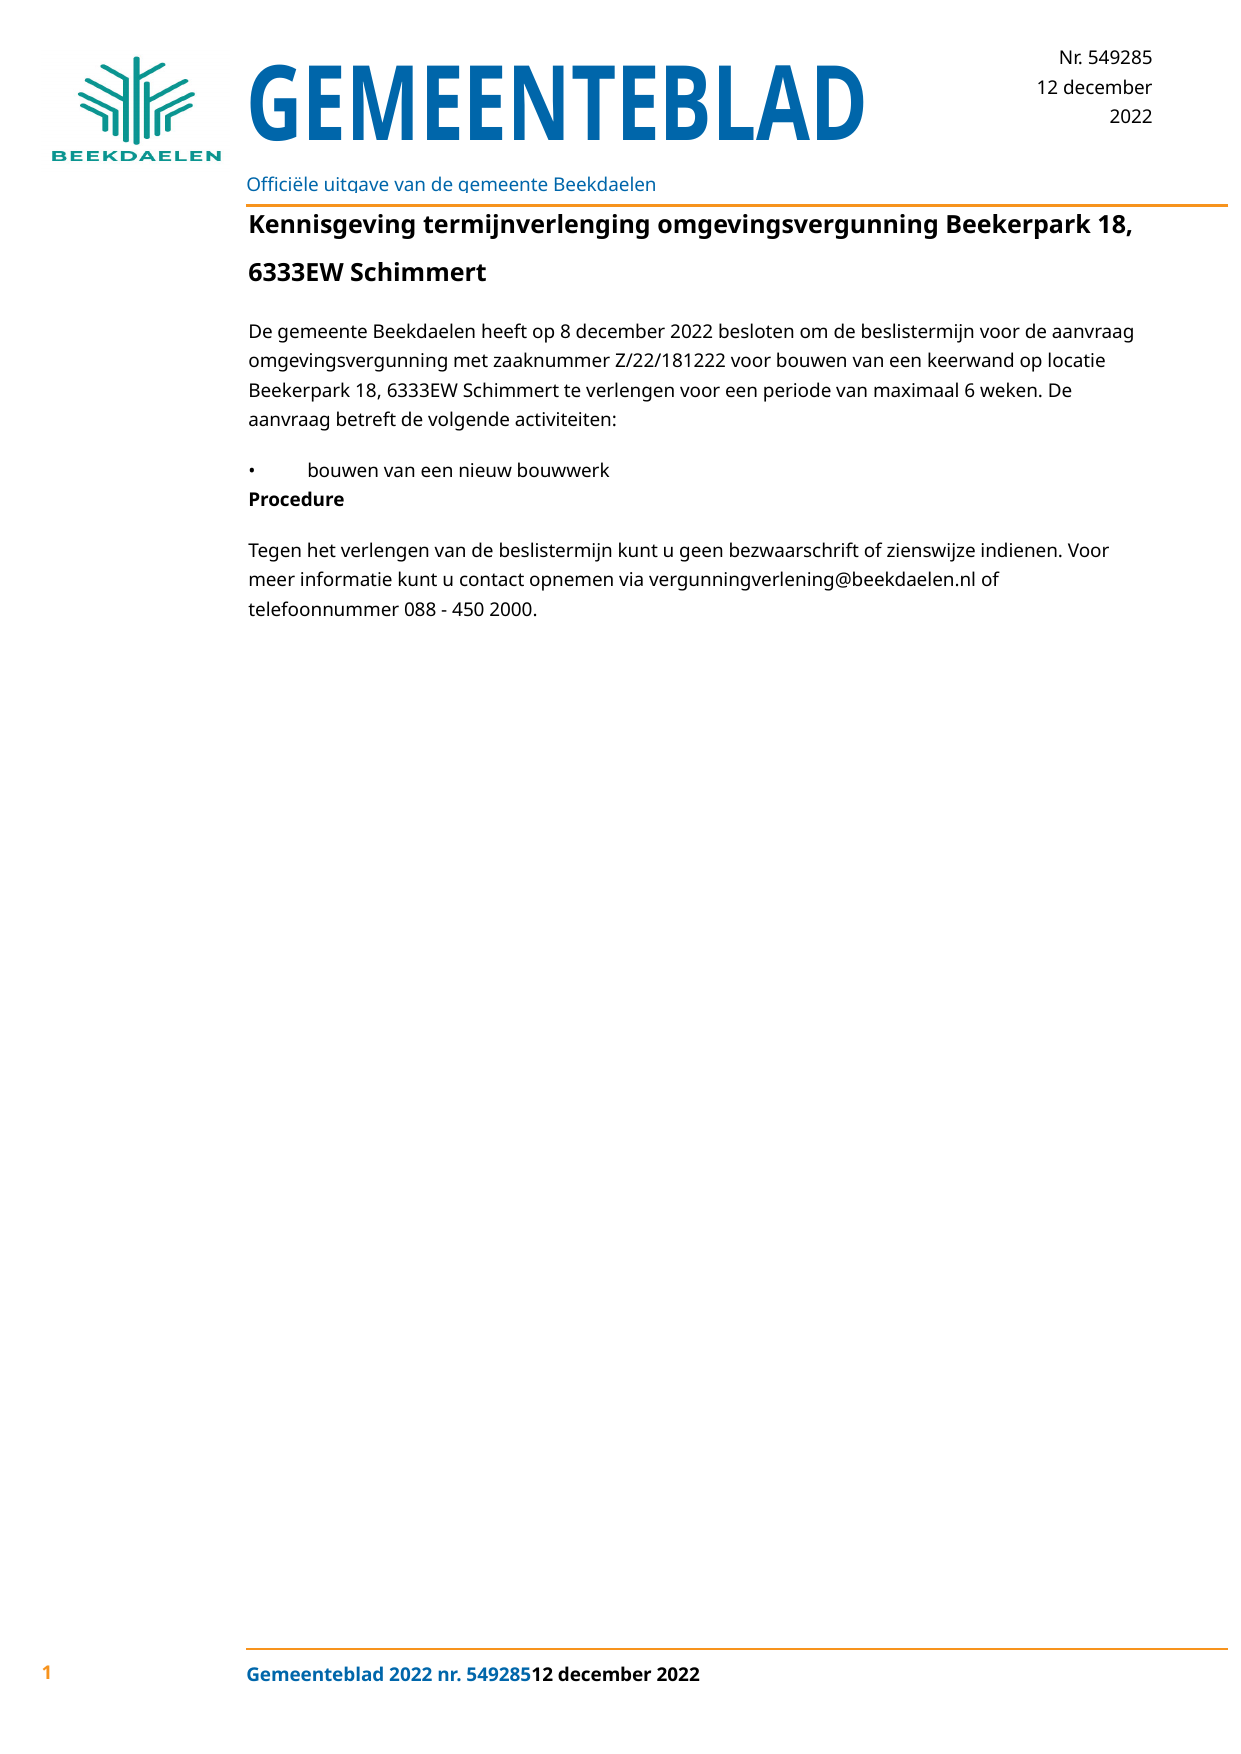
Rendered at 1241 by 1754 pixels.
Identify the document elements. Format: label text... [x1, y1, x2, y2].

text Procedure [248, 487, 1152, 512]
text Tegen het verlengen van de beslistermijn kunt u geen bezwaarschrift of zienswijze indienen. Voor meer informatie kunt u contact opnemen via vergunningverlening@beekdaelen.nl of telefoonnummer 088 - 450 2000. [248, 537, 1152, 622]
text De gemeente Beekdaelen heeft op 8 december 2022 besloten om de beslistermijn voor de aanvraag omgevingsvergunning met zaaknummer Z/22/181222 voor bouwen van een keerwand op locatie Beekerpark 18, 6333EW Schimmert te verlengen voor een periode van maximaal 6 weken. De aanvraag betreft de volgende activiteiten: [248, 318, 1152, 432]
list bouwen van een nieuw bouwwerk [248, 457, 1152, 483]
picture [41, 47, 231, 172]
text Kennisgeving termijnverlenging omgevingsvergunning Beekerpark 18, 6333EW Schimmert [248, 207, 1152, 288]
